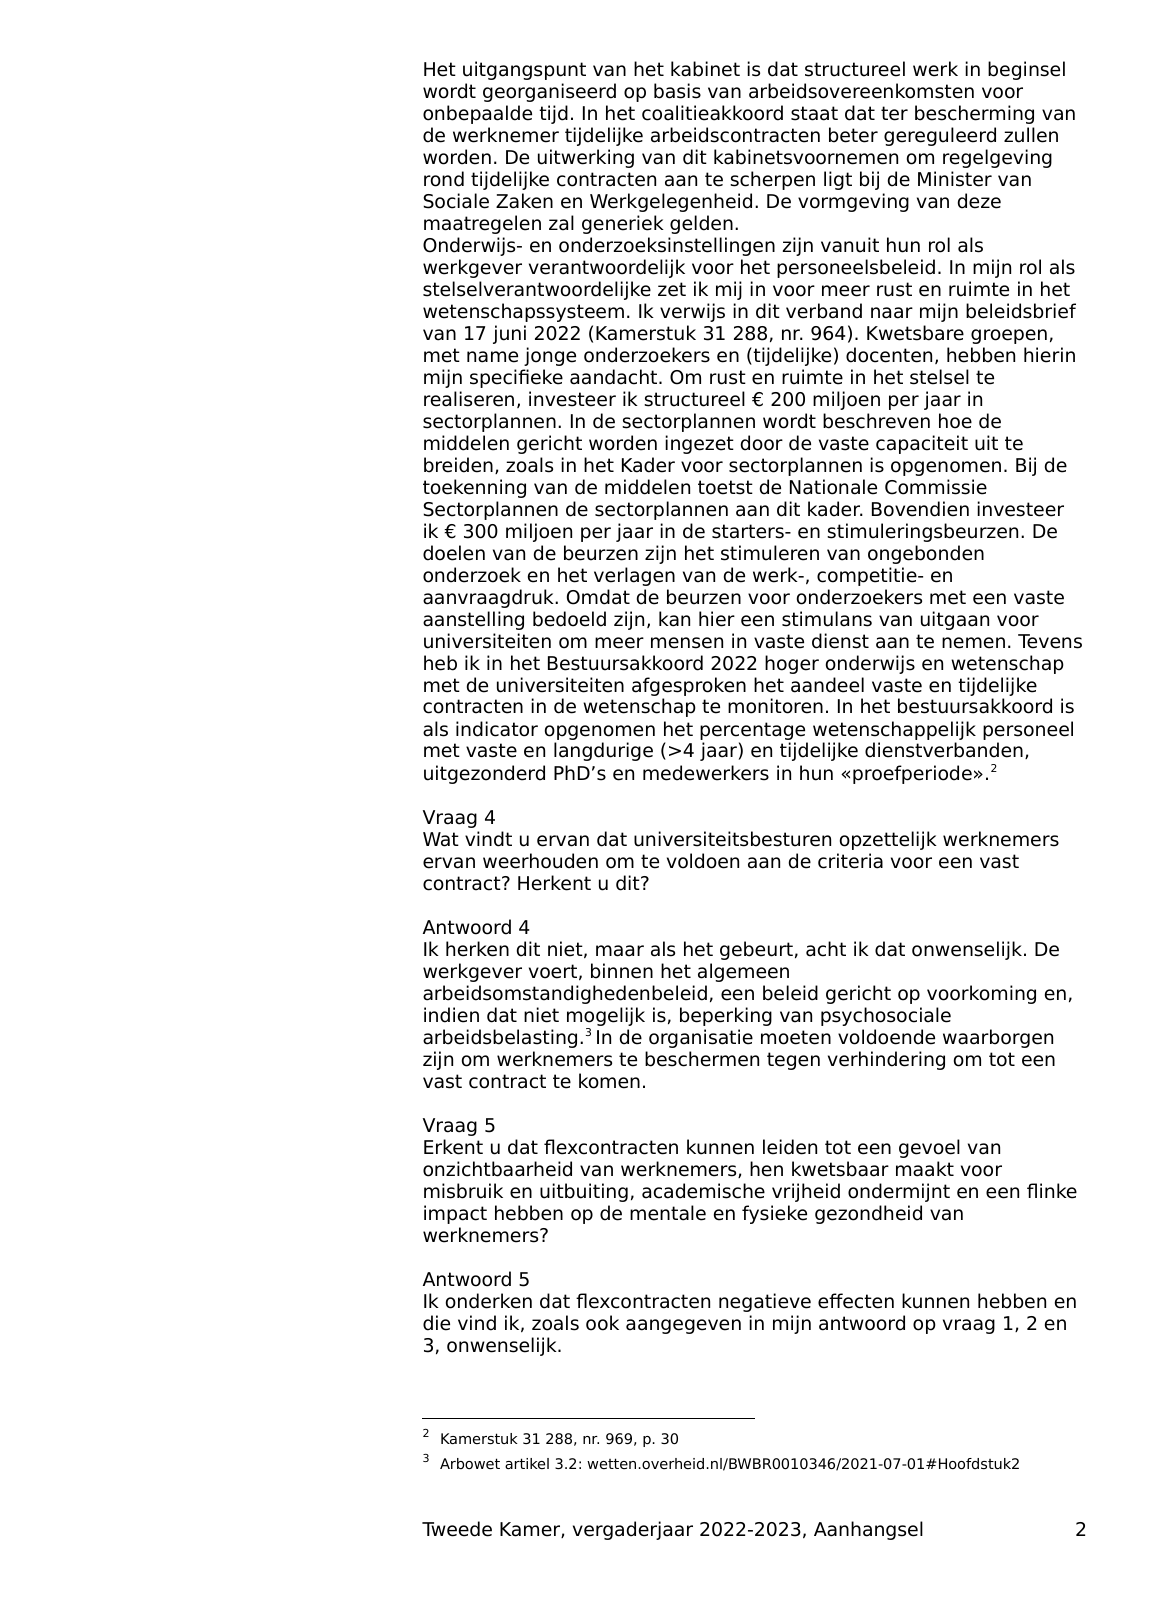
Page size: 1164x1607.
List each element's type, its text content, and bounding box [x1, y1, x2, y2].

text Vraag 5 [422, 1115, 1087, 1137]
text Onderwijs- en onderzoeksinstellingen zijn vanuit hun rol als werkgever verantwoordelijk voor het personeelsbeleid. In mijn rol als stelselverantwoordelijke zet ik mij in voor meer rust en ruimte in het wetenschapssysteem. Ik verwijs in dit verband naar mijn beleidsbrief van 17 juni 2022 (Kamerstuk 31 288, nr. 964). Kwetsbare groepen, met name jonge onderzoekers en (tijdelijke) docenten, hebben hierin mijn specifieke aandacht. Om rust en ruimte in het stelsel te realiseren, investeer ik structureel € 200 miljoen per jaar in sectorplannen. In de sectorplannen wordt beschreven hoe de middelen gericht worden ingezet door de vaste capaciteit uit te breiden, zoals in het Kader voor sectorplannen is opgenomen. Bij de toekenning van de middelen toetst de Nationale Commissie Sectorplannen de sectorplannen aan dit kader. Bovendien investeer ik € 300 miljoen per jaar in de starters- en stimuleringsbeurzen. De doelen van de beurzen zijn het stimuleren van ongebonden onderzoek en het verlagen van de werk-, competitie- en aanvraagdruk. Omdat de beurzen voor onderzoekers met een vaste aanstelling bedoeld zijn, kan hier een stimulans van uitgaan voor universiteiten om meer mensen in vaste dienst aan te nemen. Tevens heb ik in het Bestuursakkoord 2022 hoger onderwijs en wetenschap met de universiteiten afgesproken het aandeel vaste en tijdelijke contracten in de wetenschap te monitoren. In het bestuursakkoord is als indicator opgenomen het percentage wetenschappelijk personeel met vaste en langdurige (>4 jaar) en tijdelijke dienstverbanden, uitgezonderd PhD’s en medewerkers in hun «proefperiode». [422, 235, 1087, 784]
text Erkent u dat flexcontracten kunnen leiden tot een gevoel van onzichtbaarheid van werknemers, hen kwetsbaar maakt voor misbruik en uitbuiting, academische vrijheid ondermijnt en een flinke impact hebben op de mentale en fysieke gezondheid van werknemers? [422, 1137, 1087, 1247]
text Vraag 4 [422, 807, 1087, 828]
text Antwoord 4 [422, 917, 1087, 939]
text Ik herken dit niet, maar als het gebeurt, acht ik dat onwenselijk. De werkgever voert, binnen het algemeen arbeidsomstandighedenbeleid, een beleid gericht op voorkoming en, indien dat niet mogelijk is, beperking van psychosociale arbeidsbelasting.In de organisatie moeten voldoende waarborgen zijn om werknemers te beschermen tegen verhindering om tot een vast contract te komen. [422, 939, 1087, 1092]
text Wat vindt u ervan dat universiteitsbesturen opzettelijk werknemers ervan weerhouden om te voldoen aan de criteria voor een vast contract? Herkent u dit? [422, 828, 1087, 894]
text Kamerstuk 31 288, nr. 969, p. 30 [422, 1427, 1087, 1449]
text Antwoord 5 [422, 1269, 1087, 1291]
text Het uitgangspunt van het kabinet is dat structureel werk in beginsel wordt georganiseerd op basis van arbeidsovereenkomsten voor onbepaalde tijd. In het coalitieakkoord staat dat ter bescherming van de werknemer tijdelijke arbeidscontracten beter gereguleerd zullen worden. De uitwerking van dit kabinetsvoornemen om regelgeving rond tijdelijke contracten aan te scherpen ligt bij de Minister van Sociale Zaken en Werkgelegenheid. De vormgeving van deze maatregelen zal generiek gelden. [422, 59, 1087, 235]
text Ik onderken dat flexcontracten negatieve effecten kunnen hebben en die vind ik, zoals ook aangegeven in mijn antwoord op vraag 1, 2 en 3, onwenselijk. [422, 1291, 1087, 1357]
text Arbowet artikel 3.2: wetten.overheid.nl/BWBR0010346/2021-07-01#Hoofdstuk2 [422, 1452, 1087, 1474]
